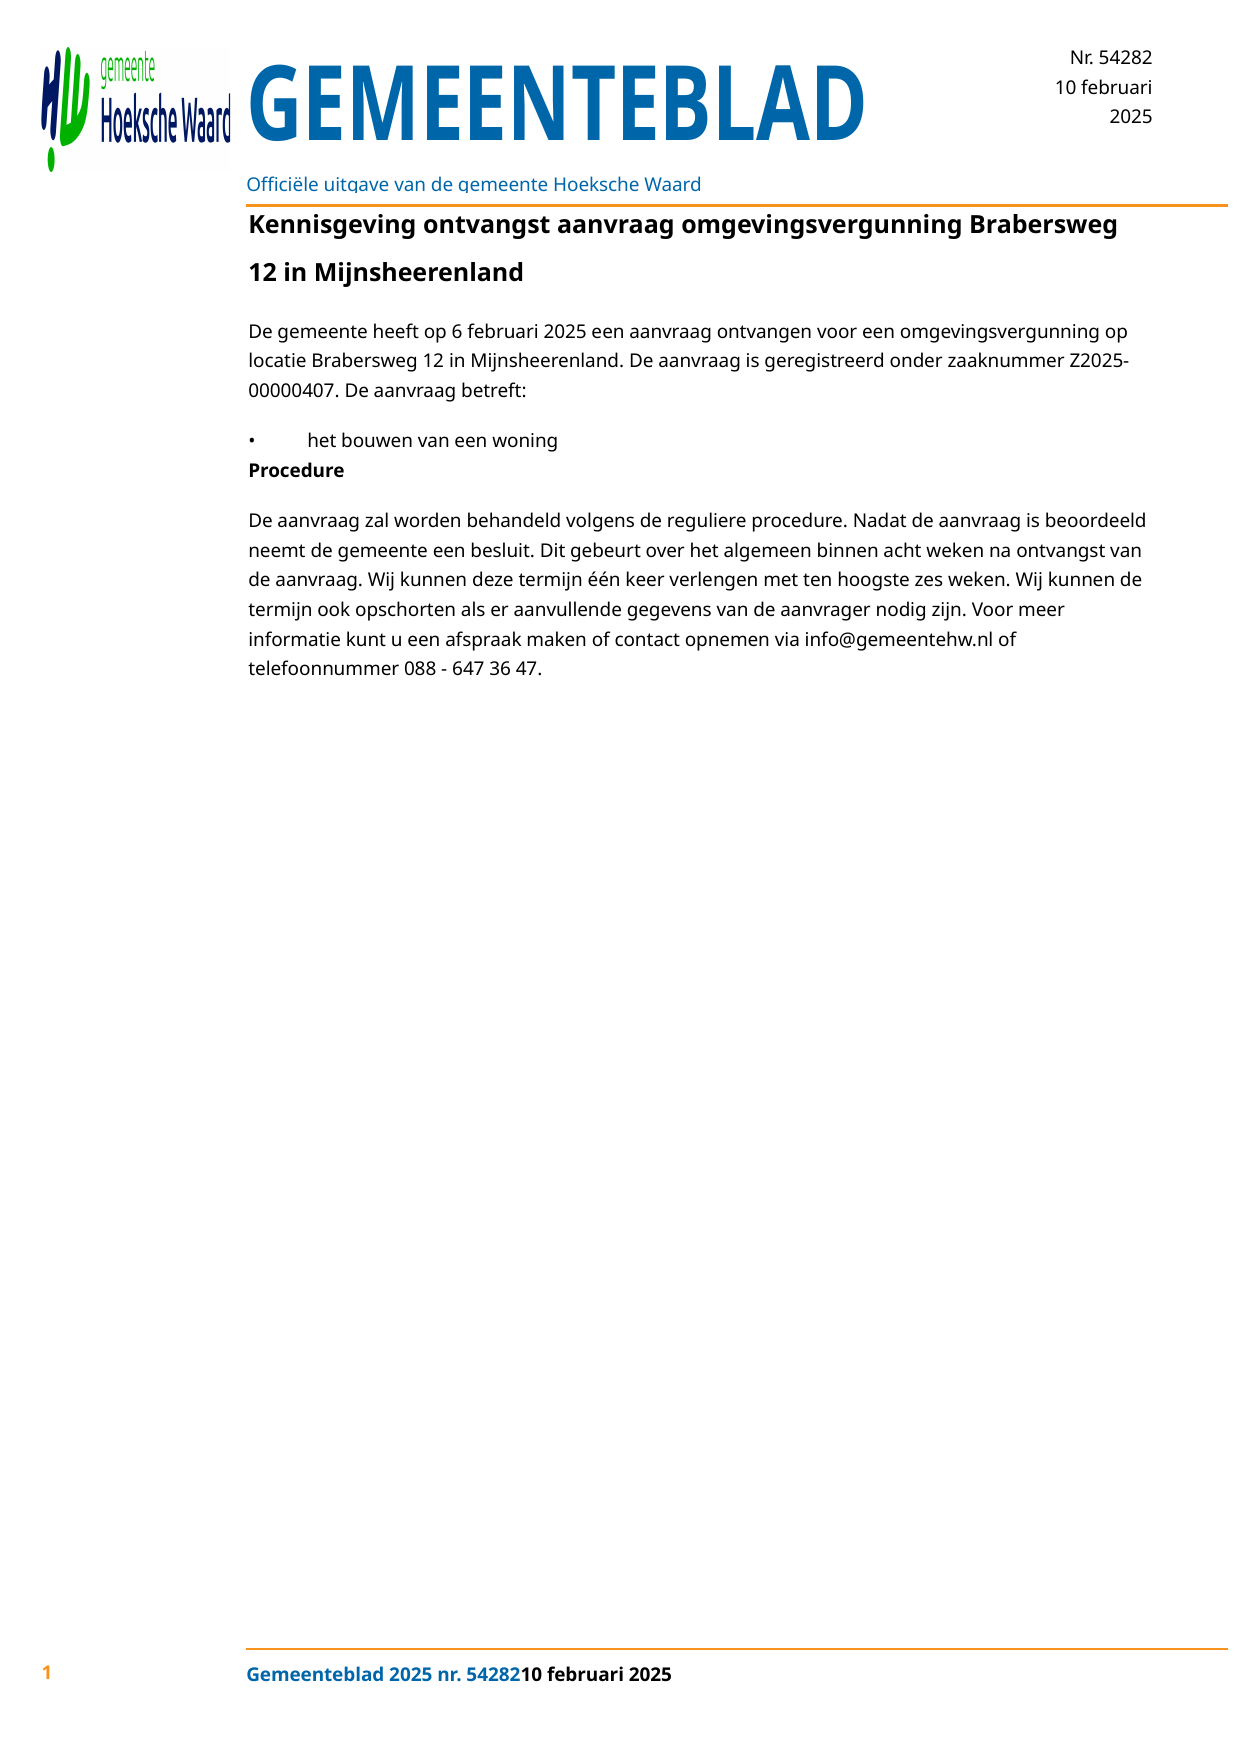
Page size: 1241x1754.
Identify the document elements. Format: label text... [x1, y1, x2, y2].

text De aanvraag zal worden behandeld volgens de reguliere procedure. Nadat de aanvraag is beoordeeld neemt de gemeente een besluit. Dit gebeurt over het algemeen binnen acht weken na ontvangst van de aanvraag. Wij kunnen deze termijn één keer verlengen met ten hoogste zes weken. Wij kunnen de termijn ook opschorten als er aanvullende gegevens van de aanvrager nodig zijn. Voor meer informatie kunt u een afspraak maken of contact opnemen via info@gemeentehw.nl of telefoonnummer 088 - 647 36 47. [248, 507, 1152, 681]
list het bouwen van een woning [248, 427, 1152, 453]
text Kennisgeving ontvangst aanvraag omgevingsvergunning Brabersweg 12 in Mijnsheerenland [248, 207, 1152, 288]
text De gemeente heeft op 6 februari 2025 een aanvraag ontvangen voor een omgevingsvergunning op locatie Brabersweg 12 in Mijnsheerenland. De aanvraag is geregistreerd onder zaaknummer Z2025-00000407. De aanvraag betreft: [248, 318, 1152, 403]
picture [41, 47, 231, 172]
text Procedure [248, 457, 1152, 483]
